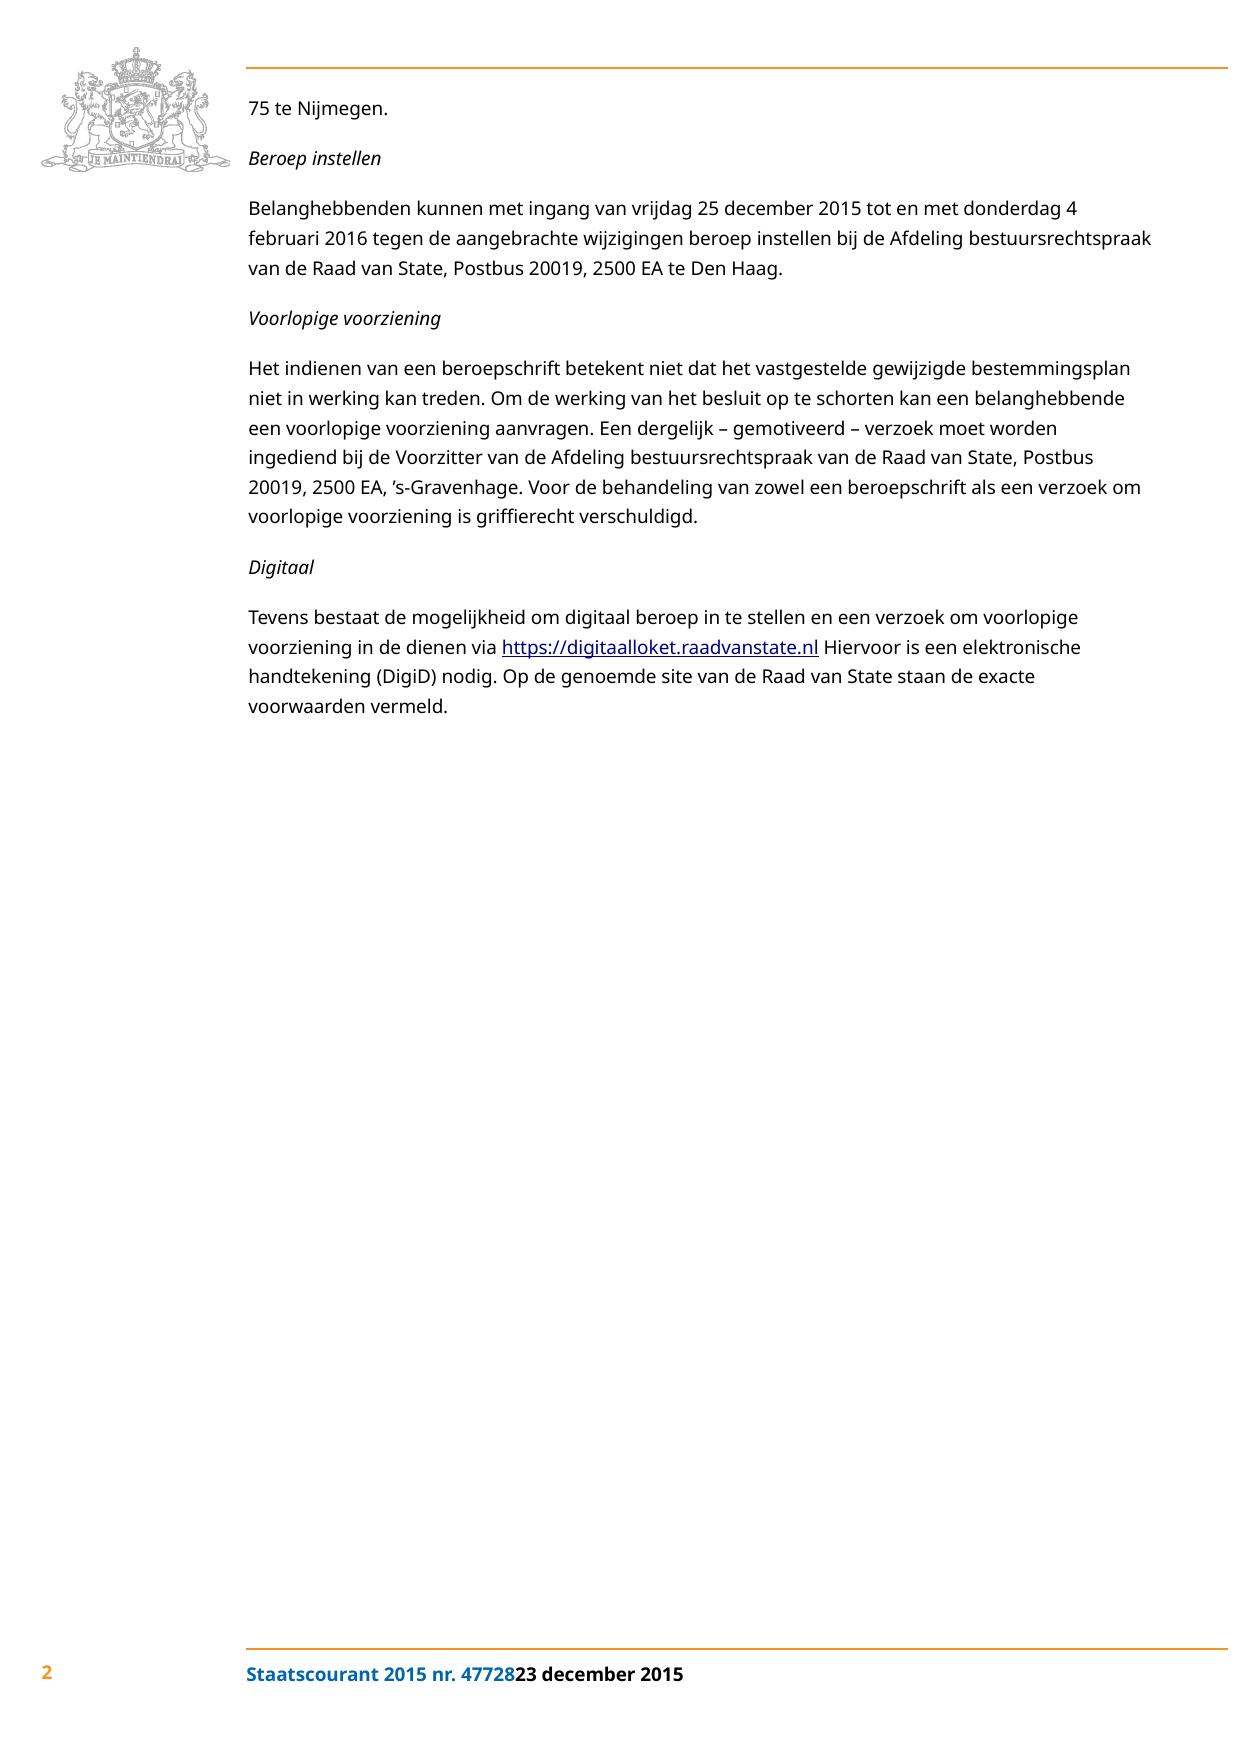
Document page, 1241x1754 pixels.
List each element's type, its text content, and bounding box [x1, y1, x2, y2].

text Belanghebbenden kunnen met ingang van vrijdag 25 december 2015 tot en met donderdag 4 februari 2016 tegen de aangebrachte wijzigingen beroep instellen bij de Afdeling bestuursrechtspraak van de Raad van State, Postbus 20019, 2500 EA te Den Haag. [248, 196, 1152, 281]
text Beroep instellen [248, 145, 1152, 171]
text Tevens bestaat de mogelijkheid om digitaal beroep in te stellen en een verzoek om voorlopige voorziening in de dienen via https://digitaalloket.raadvanstate.nl Hiervoor is een elektronische handtekening (DigiD) nodig. Op de genoemde site van de Raad van State staan de exacte voorwaarden vermeld. [248, 604, 1152, 719]
text Voorlopige voorziening [248, 305, 1152, 331]
text Het indienen van een beroepschrift betekent niet dat het vastgestelde gewijzigde bestemmingsplan niet in werking kan treden. Om de werking van het besluit op te schorten kan een belanghebbende een voorlopige voorziening aanvragen. Een dergelijk – gemotiveerd – verzoek moet worden ingediend bij de Voorzitter van de Afdeling bestuursrechtspraak van de Raad van State, Postbus 20019, 2500 EA, ’s-Gravenhage. Voor de behandeling van zowel een beroepschrift als een verzoek om voorlopige voorziening is griffierecht verschuldigd. [248, 356, 1152, 529]
picture [41, 47, 231, 172]
text 75 te Nijmegen. [248, 95, 1152, 121]
text Digitaal [248, 554, 1152, 580]
